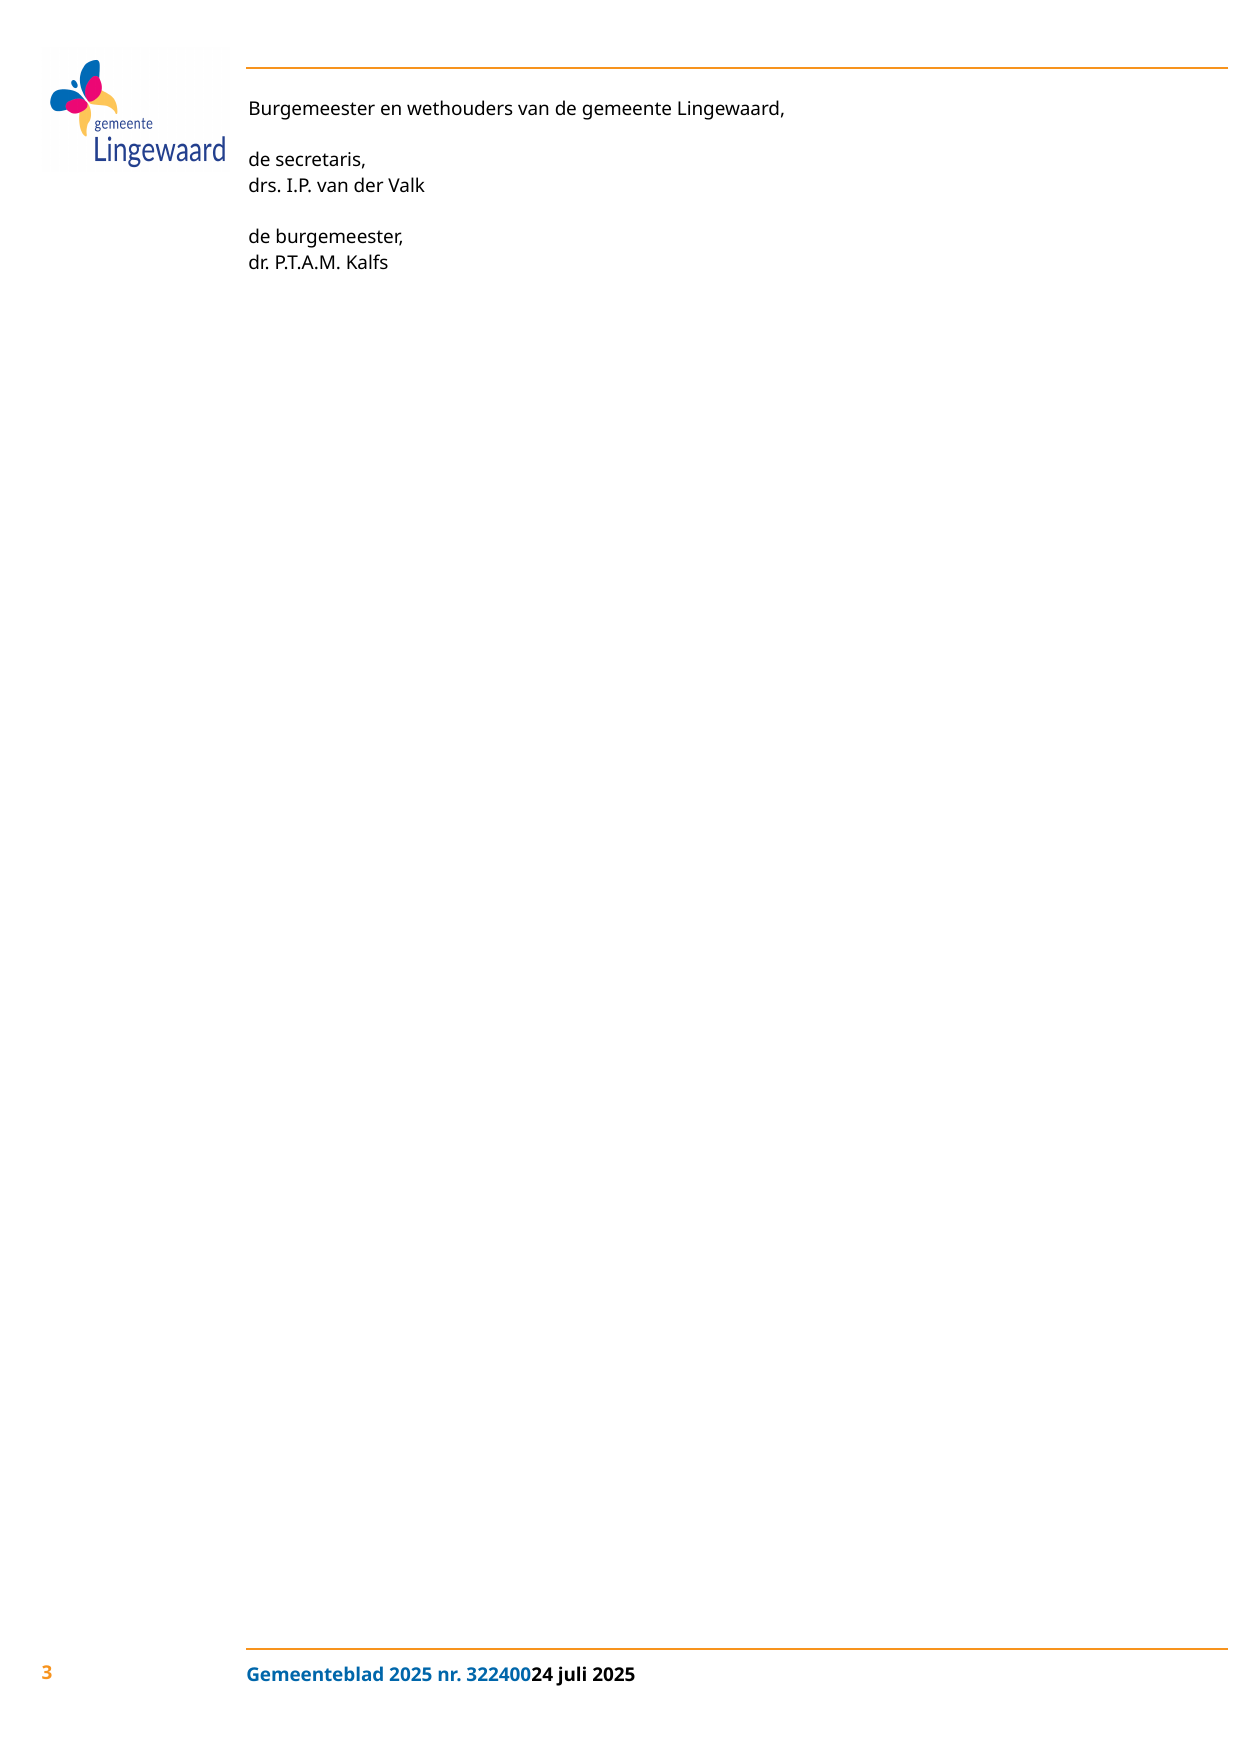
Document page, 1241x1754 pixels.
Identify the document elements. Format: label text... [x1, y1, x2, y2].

picture [41, 47, 231, 172]
text de secretaris, [248, 146, 1152, 172]
text Burgemeester en wethouders van de gemeente Lingewaard, [248, 95, 1152, 121]
text drs. I.P. van der Valk [248, 172, 1152, 198]
text dr. P.T.A.M. Kalfs [248, 249, 1152, 275]
text de burgemeester, [248, 223, 1152, 249]
